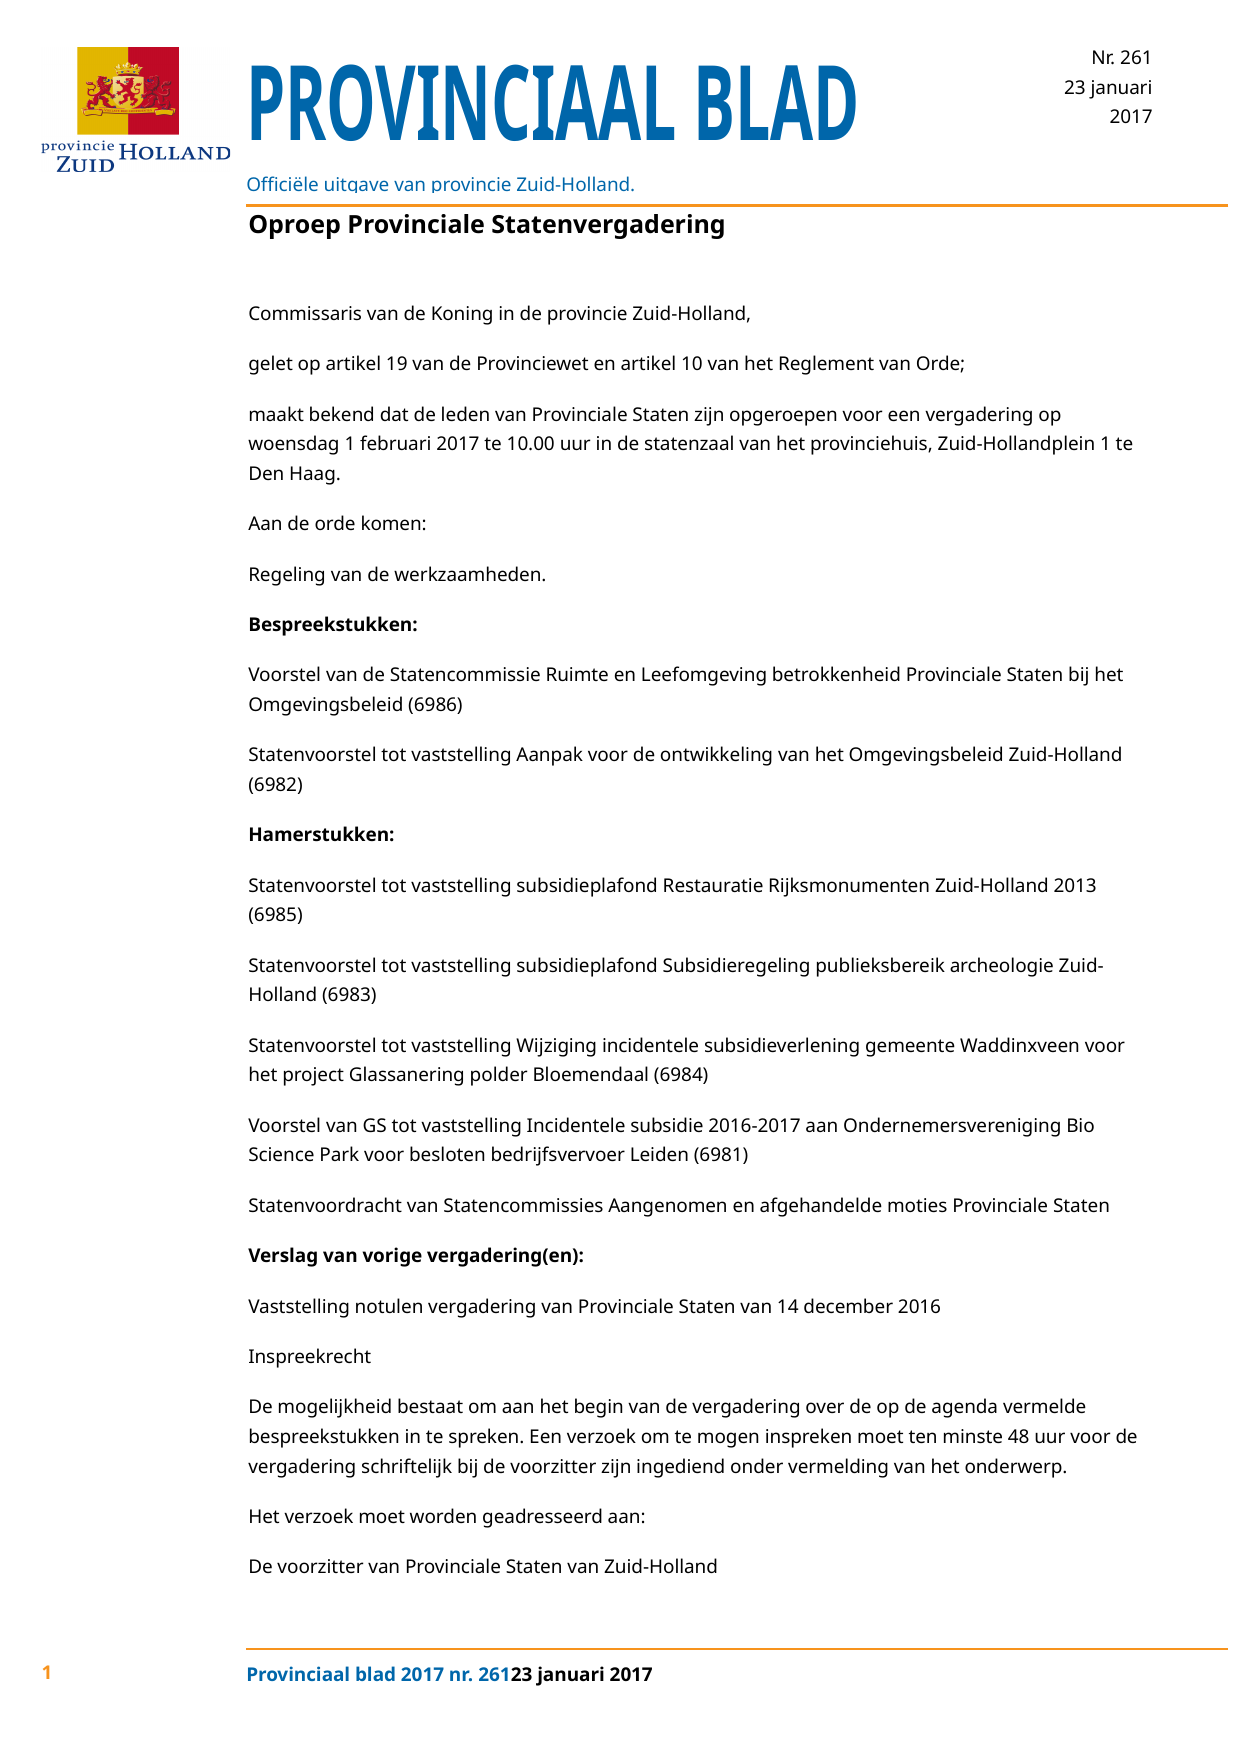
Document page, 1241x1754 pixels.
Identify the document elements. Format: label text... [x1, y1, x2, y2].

text Verslag van vorige vergadering(en): [248, 1242, 1152, 1268]
text Voorstel van GS tot vaststelling Incidentele subsidie 2016-2017 aan Ondernemersvereniging Bio Science Park voor besloten bedrijfsvervoer Leiden (6981) [248, 1112, 1152, 1167]
text Statenvoorstel tot vaststelling subsidieplafond Restauratie Rijksmonumenten Zuid-Holland 2013 (6985) [248, 872, 1152, 927]
text Statenvoordracht van Statencommissies Aangenomen en afgehandelde moties Provinciale Staten [248, 1192, 1152, 1218]
text Inspreekrecht [248, 1343, 1152, 1369]
text Statenvoorstel tot vaststelling Wijziging incidentele subsidieverlening gemeente Waddinxveen voor het project Glassanering polder Bloemendaal (6984) [248, 1032, 1152, 1087]
text Oproep Provinciale Statenvergadering [248, 207, 1152, 241]
text Bespreekstukken: [248, 611, 1152, 637]
text Statenvoorstel tot vaststelling subsidieplafond Subsidieregeling publieksbereik archeologie Zuid-Holland (6983) [248, 952, 1152, 1007]
text Statenvoorstel tot vaststelling Aanpak voor de ontwikkeling van het Omgevingsbeleid Zuid-Holland (6982) [248, 742, 1152, 797]
text Voorstel van de Statencommissie Ruimte en Leefomgeving betrokkenheid Provinciale Staten bij het Omgevingsbeleid (6986) [248, 662, 1152, 717]
text Commissaris van de Koning in de provincie Zuid-Holland, [248, 300, 1152, 326]
text Het verzoek moet worden geadresseerd aan: [248, 1503, 1152, 1529]
text Vaststelling notulen vergadering van Provinciale Staten van 14 december 2016 [248, 1293, 1152, 1318]
text Regeling van de werkzaamheden. [248, 561, 1152, 586]
text maakt bekend dat de leden van Provinciale Staten zijn opgeroepen voor een vergadering op woensdag 1 februari 2017 te 10.00 uur in de statenzaal van het provinciehuis, Zuid-Hollandplein 1 te Den Haag. [248, 401, 1152, 486]
text gelet op artikel 19 van de Provinciewet en artikel 10 van het Reglement van Orde; [248, 350, 1152, 376]
text De mogelijkheid bestaat om aan het begin van de vergadering over de op de agenda vermelde bespreekstukken in te spreken. Een verzoek om te mogen inspreken moet ten minste 48 uur voor de vergadering schriftelijk bij de voorzitter zijn ingediend onder vermelding van het onderwerp. [248, 1394, 1152, 1478]
text De voorzitter van Provinciale Staten van Zuid-Holland [248, 1554, 1152, 1579]
picture [41, 47, 231, 172]
text Hamerstukken: [248, 822, 1152, 847]
text Aan de orde komen: [248, 510, 1152, 536]
